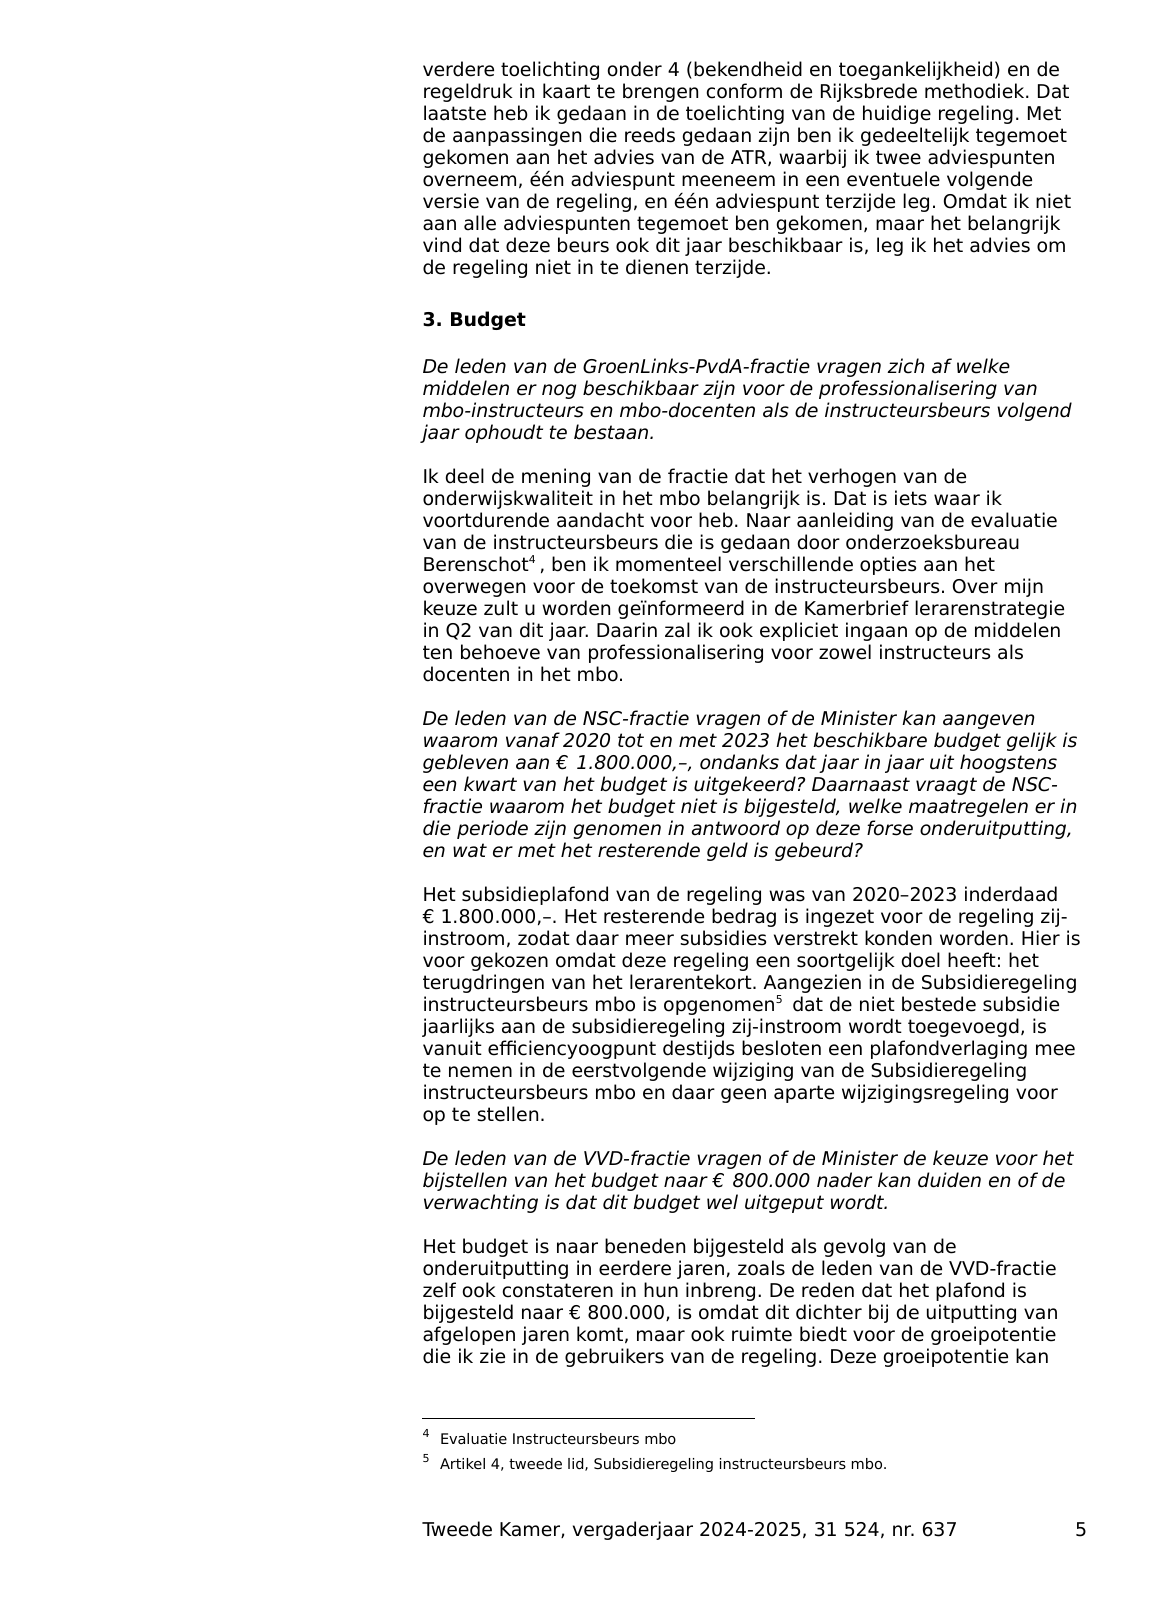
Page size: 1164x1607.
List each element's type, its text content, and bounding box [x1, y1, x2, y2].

text Ik deel de mening van de fractie dat het verhogen van de onderwijskwaliteit in het mbo belangrijk is. Dat is iets waar ik voortdurende aandacht voor heb. Naar aanleiding van de evaluatie van de instructeursbeurs die is gedaan door onderzoeksbureau Berenschot, ben ik momenteel verschillende opties aan het overwegen voor de toekomst van de instructeursbeurs. Over mijn keuze zult u worden geïnformeerd in de Kamerbrief lerarenstrategie in Q2 van dit jaar. Daarin zal ik ook expliciet ingaan op de middelen ten behoeve van professionalisering voor zowel instructeurs als docenten in het mbo. [422, 466, 1087, 686]
text De leden van de GroenLinks-PvdA-fractie vragen zich af welke middelen er nog beschikbaar zijn voor de professionalisering van mbo-instructeurs en mbo-docenten als de instructeursbeurs volgend jaar ophoudt te bestaan. [422, 356, 1087, 444]
text Het budget is naar beneden bijgesteld als gevolg van de onderuitputting in eerdere jaren, zoals de leden van de VVD-fractie zelf ook constateren in hun inbreng. De reden dat het plafond is bijgesteld naar € 800.000, is omdat dit dichter bij de uitputting van afgelopen jaren komt, maar ook ruimte biedt voor de groeipotentie die ik zie in de gebruikers van de regeling. Deze groeipotentie kan [422, 1236, 1087, 1368]
text De leden van de NSC-fractie vragen of de Minister kan aangeven waarom vanaf 2020 tot en met 2023 het beschikbare budget gelijk is gebleven aan € 1.800.000,–, ondanks dat jaar in jaar uit hoogstens een kwart van het budget is uitgekeerd? Daarnaast vraagt de NSC-fractie waarom het budget niet is bijgesteld, welke maatregelen er in die periode zijn genomen in antwoord op deze forse onderuitputting, en wat er met het resterende geld is gebeurd? [422, 708, 1087, 862]
text De leden van de VVD-fractie vragen of de Minister de keuze voor het bijstellen van het budget naar € 800.000 nader kan duiden en of de verwachting is dat dit budget wel uitgeput wordt. [422, 1148, 1087, 1214]
text Artikel 4, tweede lid, Subsidieregeling instructeursbeurs mbo. [422, 1452, 1087, 1474]
text Het subsidieplafond van de regeling was van 2020–2023 inderdaad € 1.800.000,–. Het resterende bedrag is ingezet voor de regeling zij-instroom, zodat daar meer subsidies verstrekt konden worden. Hier is voor gekozen omdat deze regeling een soortgelijk doel heeft: het terugdringen van het lerarentekort. Aangezien in de Subsidieregeling instructeursbeurs mbo is opgenomen dat de niet bestede subsidie jaarlijks aan de subsidieregeling zij-instroom wordt toegevoegd, is vanuit efficiencyoogpunt destijds besloten een plafondverlaging mee te nemen in de eerstvolgende wijziging van de Subsidieregeling instructeursbeurs mbo en daar geen aparte wijzigingsregeling voor op te stellen. [422, 884, 1087, 1126]
subtitle 3. Budget [422, 309, 1087, 331]
text verdere toelichting onder 4 (bekendheid en toegankelijkheid) en de regeldruk in kaart te brengen conform de Rijksbrede methodiek. Dat laatste heb ik gedaan in de toelichting van de huidige regeling. Met de aanpassingen die reeds gedaan zijn ben ik gedeeltelijk tegemoet gekomen aan het advies van de ATR, waarbij ik twee adviespunten overneem, één adviespunt meeneem in een eventuele volgende versie van de regeling, en één adviespunt terzijde leg. Omdat ik niet aan alle adviespunten tegemoet ben gekomen, maar het belangrijk vind dat deze beurs ook dit jaar beschikbaar is, leg ik het advies om de regeling niet in te dienen terzijde. [422, 59, 1087, 279]
text Evaluatie Instructeursbeurs mbo [422, 1427, 1087, 1449]
